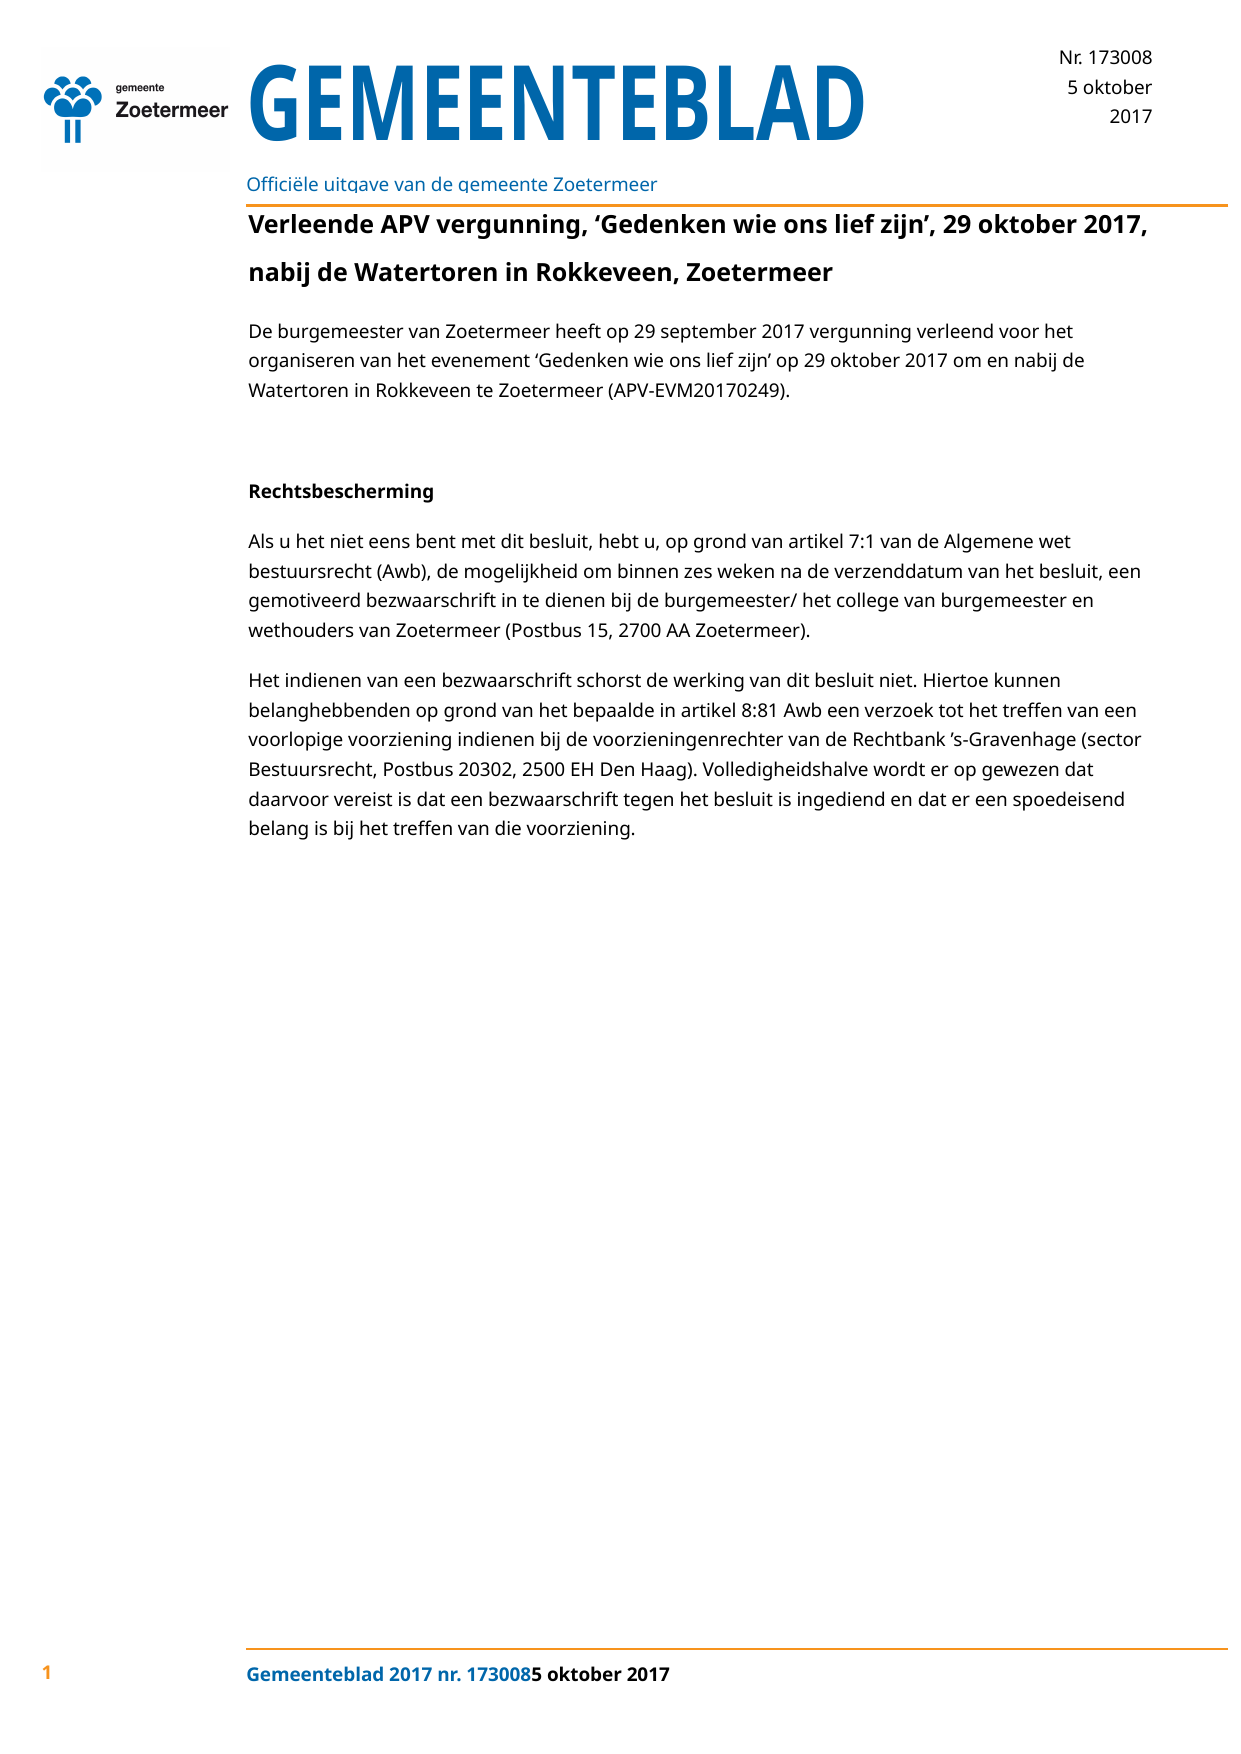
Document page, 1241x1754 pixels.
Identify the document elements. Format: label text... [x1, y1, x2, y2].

text Als u het niet eens bent met dit besluit, hebt u, op grond van artikel 7:1 van de Algemene wet bestuursrecht (Awb), de mogelijkheid om binnen zes weken na de verzenddatum van het besluit, een gemotiveerd bezwaarschrift in te dienen bij de burgemeester/ het college van burgemeester en wethouders van Zoetermeer (Postbus 15, 2700 AA Zoetermeer). [248, 528, 1152, 643]
text Verleende APV vergunning, ‘Gedenken wie ons lief zijn’, 29 oktober 2017, nabij de Watertoren in Rokkeveen, Zoetermeer [248, 207, 1152, 288]
text Het indienen van een bezwaarschrift schorst de werking van dit besluit niet. Hiertoe kunnen belanghebbenden op grond van het bepaalde in artikel 8:81 Awb een verzoek tot het treffen van een voorlopige voorziening indienen bij de voorzieningenrechter van de Rechtbank ’s-Gravenhage (sector Bestuursrecht, Postbus 20302, 2500 EH Den Haag). Volledigheidshalve wordt er op gewezen dat daarvoor vereist is dat een bezwaarschrift tegen het besluit is ingediend en dat er een spoedeisend belang is bij het treffen van die voorziening. [248, 667, 1152, 841]
text De burgemeester van Zoetermeer heeft op 29 september 2017 vergunning verleend voor het organiseren van het evenement ‘Gedenken wie ons lief zijn’ op 29 oktober 2017 om en nabij de Watertoren in Rokkeveen te Zoetermeer (APV-EVM20170249). [248, 318, 1152, 403]
text Rechtsbescherming [248, 478, 1152, 504]
picture [41, 47, 231, 172]
